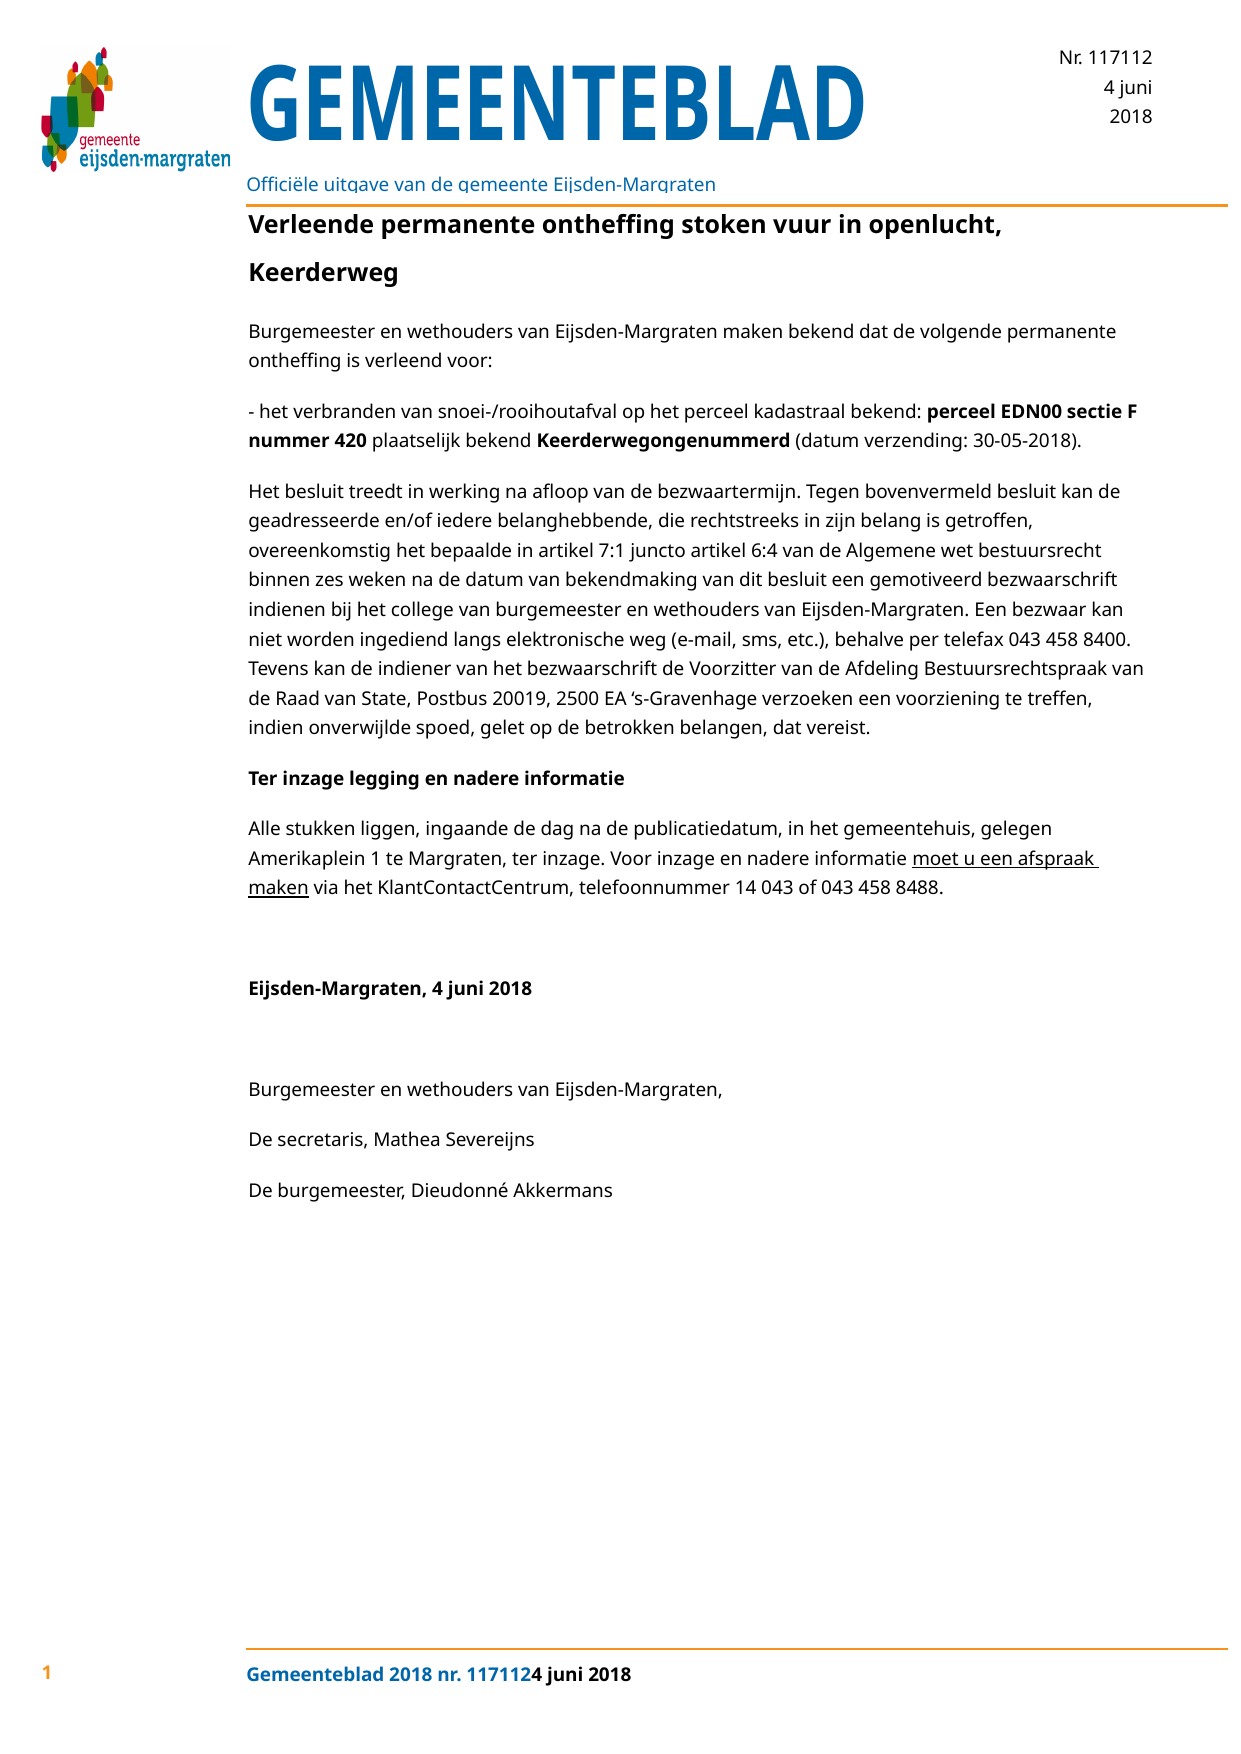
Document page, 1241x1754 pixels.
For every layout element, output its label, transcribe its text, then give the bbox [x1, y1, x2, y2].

text Alle stukken liggen, ingaande de dag na de publicatiedatum, in het gemeentehuis, gelegen Amerikaplein 1 te Margraten, ter inzage. Voor inzage en nadere informatie moet u een afspraak maken via het KlantContactCentrum, telefoonnummer 14 043 of 043 458 8488. [248, 815, 1152, 900]
text Burgemeester en wethouders van Eijsden-Margraten maken bekend dat de volgende permanente ontheffing is verleend voor: [248, 318, 1152, 373]
text Ter inzage legging en nadere informatie [248, 765, 1152, 791]
text - het verbranden van snoei-/rooihoutafval op het perceel kadastraal bekend: perceel EDN00 sectie F nummer 420 plaatselijk bekend Keerderwegongenummerd (datum verzending: 30-05-2018). [248, 398, 1152, 453]
text Burgemeester en wethouders van Eijsden-Margraten, [248, 1076, 1152, 1102]
text De burgemeester, Dieudonné Akkermans [248, 1177, 1152, 1203]
text De secretaris, Mathea Severeijns [248, 1127, 1152, 1152]
text Verleende permanente ontheffing stoken vuur in openlucht, Keerderweg [248, 207, 1152, 288]
text Eijsden-Margraten, 4 juni 2018 [248, 975, 1152, 1001]
picture [41, 47, 231, 172]
text Het besluit treedt in werking na afloop van de bezwaartermijn. Tegen bovenvermeld besluit kan de geadresseerde en/of iedere belanghebbende, die rechtstreeks in zijn belang is getroffen, overeenkomstig het bepaalde in artikel 7:1 juncto artikel 6:4 van de Algemene wet bestuursrecht binnen zes weken na de datum van bekendmaking van dit besluit een gemotiveerd bezwaarschrift indienen bij het college van burgemeester en wethouders van Eijsden-Margraten. Een bezwaar kan niet worden ingediend langs elektronische weg (e-mail, sms, etc.), behalve per telefax 043 458 8400. Tevens kan de indiener van het bezwaarschrift de Voorzitter van de Afdeling Bestuursrechtspraak van de Raad van State, Postbus 20019, 2500 EA ‘s-Gravenhage verzoeken een voorziening te treffen, indien onverwijlde spoed, gelet op de betrokken belangen, dat vereist. [248, 478, 1152, 740]
